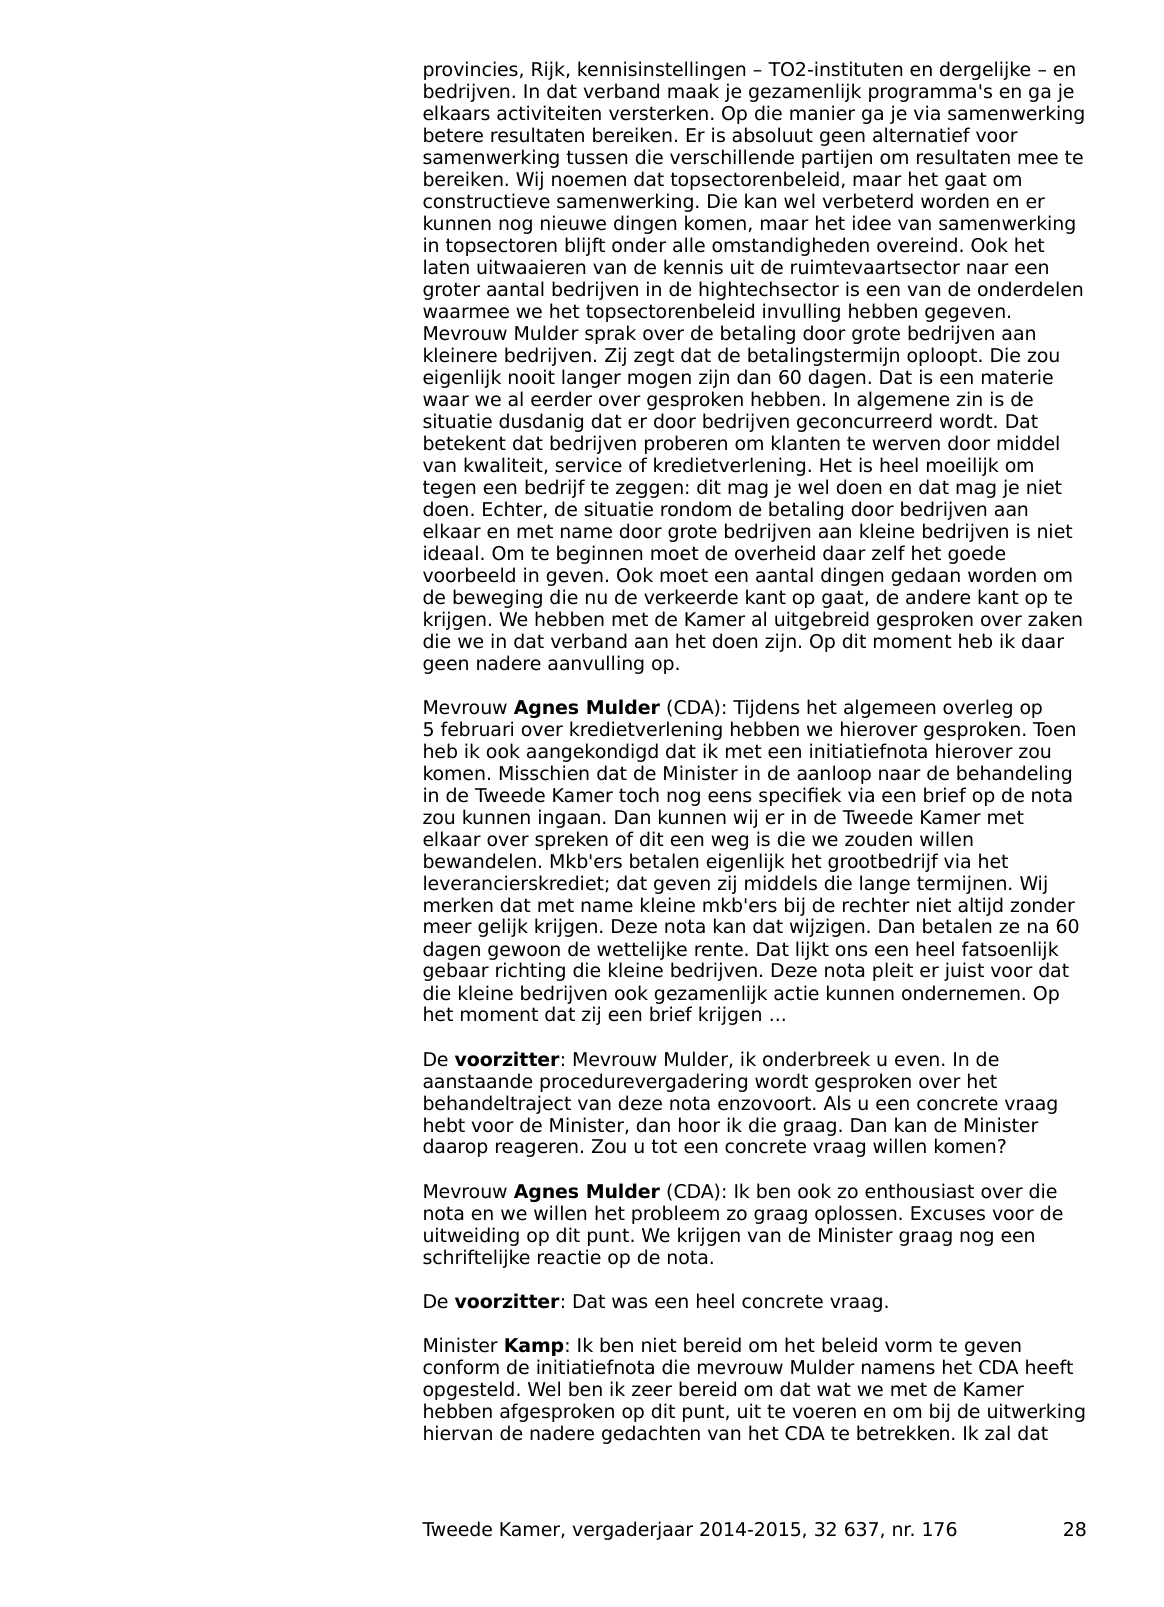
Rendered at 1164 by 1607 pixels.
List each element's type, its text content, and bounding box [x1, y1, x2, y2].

text De voorzitter: Dat was een heel concrete vraag. [422, 1291, 1087, 1313]
text Mevrouw Agnes Mulder (CDA): Tijdens het algemeen overleg op 5 februari over kredietverlening hebben we hierover gesproken. Toen heb ik ook aangekondigd dat ik met een initiatiefnota hierover zou komen. Misschien dat de Minister in de aanloop naar de behandeling in de Tweede Kamer toch nog eens specifiek via een brief op de nota zou kunnen ingaan. Dan kunnen wij er in de Tweede Kamer met elkaar over spreken of dit een weg is die we zouden willen bewandelen. Mkb'ers betalen eigenlijk het grootbedrijf via het leverancierskrediet; dat geven zij middels die lange termijnen. Wij merken dat met name kleine mkb'ers bij de rechter niet altijd zonder meer gelijk krijgen. Deze nota kan dat wijzigen. Dan betalen ze na 60 dagen gewoon de wettelijke rente. Dat lijkt ons een heel fatsoenlijk gebaar richting die kleine bedrijven. Deze nota pleit er juist voor dat die kleine bedrijven ook gezamenlijk actie kunnen ondernemen. Op het moment dat zij een brief krijgen ... [422, 697, 1087, 1026]
text Minister Kamp: Ik ben niet bereid om het beleid vorm te geven conform de initiatiefnota die mevrouw Mulder namens het CDA heeft opgesteld. Wel ben ik zeer bereid om dat wat we met de Kamer hebben afgesproken op dit punt, uit te voeren en om bij de uitwerking hiervan de nadere gedachten van het CDA te betrekken. Ik zal dat [422, 1335, 1087, 1445]
text Mevrouw Mulder sprak over de betaling door grote bedrijven aan kleinere bedrijven. Zij zegt dat de betalingstermijn oploopt. Die zou eigenlijk nooit langer mogen zijn dan 60 dagen. Dat is een materie waar we al eerder over gesproken hebben. In algemene zin is de situatie dusdanig dat er door bedrijven geconcurreerd wordt. Dat betekent dat bedrijven proberen om klanten te werven door middel van kwaliteit, service of kredietverlening. Het is heel moeilijk om tegen een bedrijf te zeggen: dit mag je wel doen en dat mag je niet doen. Echter, de situatie rondom de betaling door bedrijven aan elkaar en met name door grote bedrijven aan kleine bedrijven is niet ideaal. Om te beginnen moet de overheid daar zelf het goede voorbeeld in geven. Ook moet een aantal dingen gedaan worden om de beweging die nu de verkeerde kant op gaat, de andere kant op te krijgen. We hebben met de Kamer al uitgebreid gesproken over zaken die we in dat verband aan het doen zijn. Op dit moment heb ik daar geen nadere aanvulling op. [422, 323, 1087, 674]
text De voorzitter: Mevrouw Mulder, ik onderbreek u even. In de aanstaande procedurevergadering wordt gesproken over het behandeltraject van deze nota enzovoort. Als u een concrete vraag hebt voor de Minister, dan hoor ik die graag. Dan kan de Minister daarop reageren. Zou u tot een concrete vraag willen komen? [422, 1048, 1087, 1158]
text provincies, Rijk, kennisinstellingen – TO2-instituten en dergelijke – en bedrijven. In dat verband maak je gezamenlijk programma's en ga je elkaars activiteiten versterken. Op die manier ga je via samenwerking betere resultaten bereiken. Er is absoluut geen alternatief voor samenwerking tussen die verschillende partijen om resultaten mee te bereiken. Wij noemen dat topsectorenbeleid, maar het gaat om constructieve samenwerking. Die kan wel verbeterd worden en er kunnen nog nieuwe dingen komen, maar het idee van samenwerking in topsectoren blijft onder alle omstandigheden overeind. Ook het laten uitwaaieren van de kennis uit de ruimtevaartsector naar een groter aantal bedrijven in de hightechsector is een van de onderdelen waarmee we het topsectorenbeleid invulling hebben gegeven. [422, 59, 1087, 323]
text Mevrouw Agnes Mulder (CDA): Ik ben ook zo enthousiast over die nota en we willen het probleem zo graag oplossen. Excuses voor de uitweiding op dit punt. We krijgen van de Minister graag nog een schriftelijke reactie op de nota. [422, 1181, 1087, 1268]
